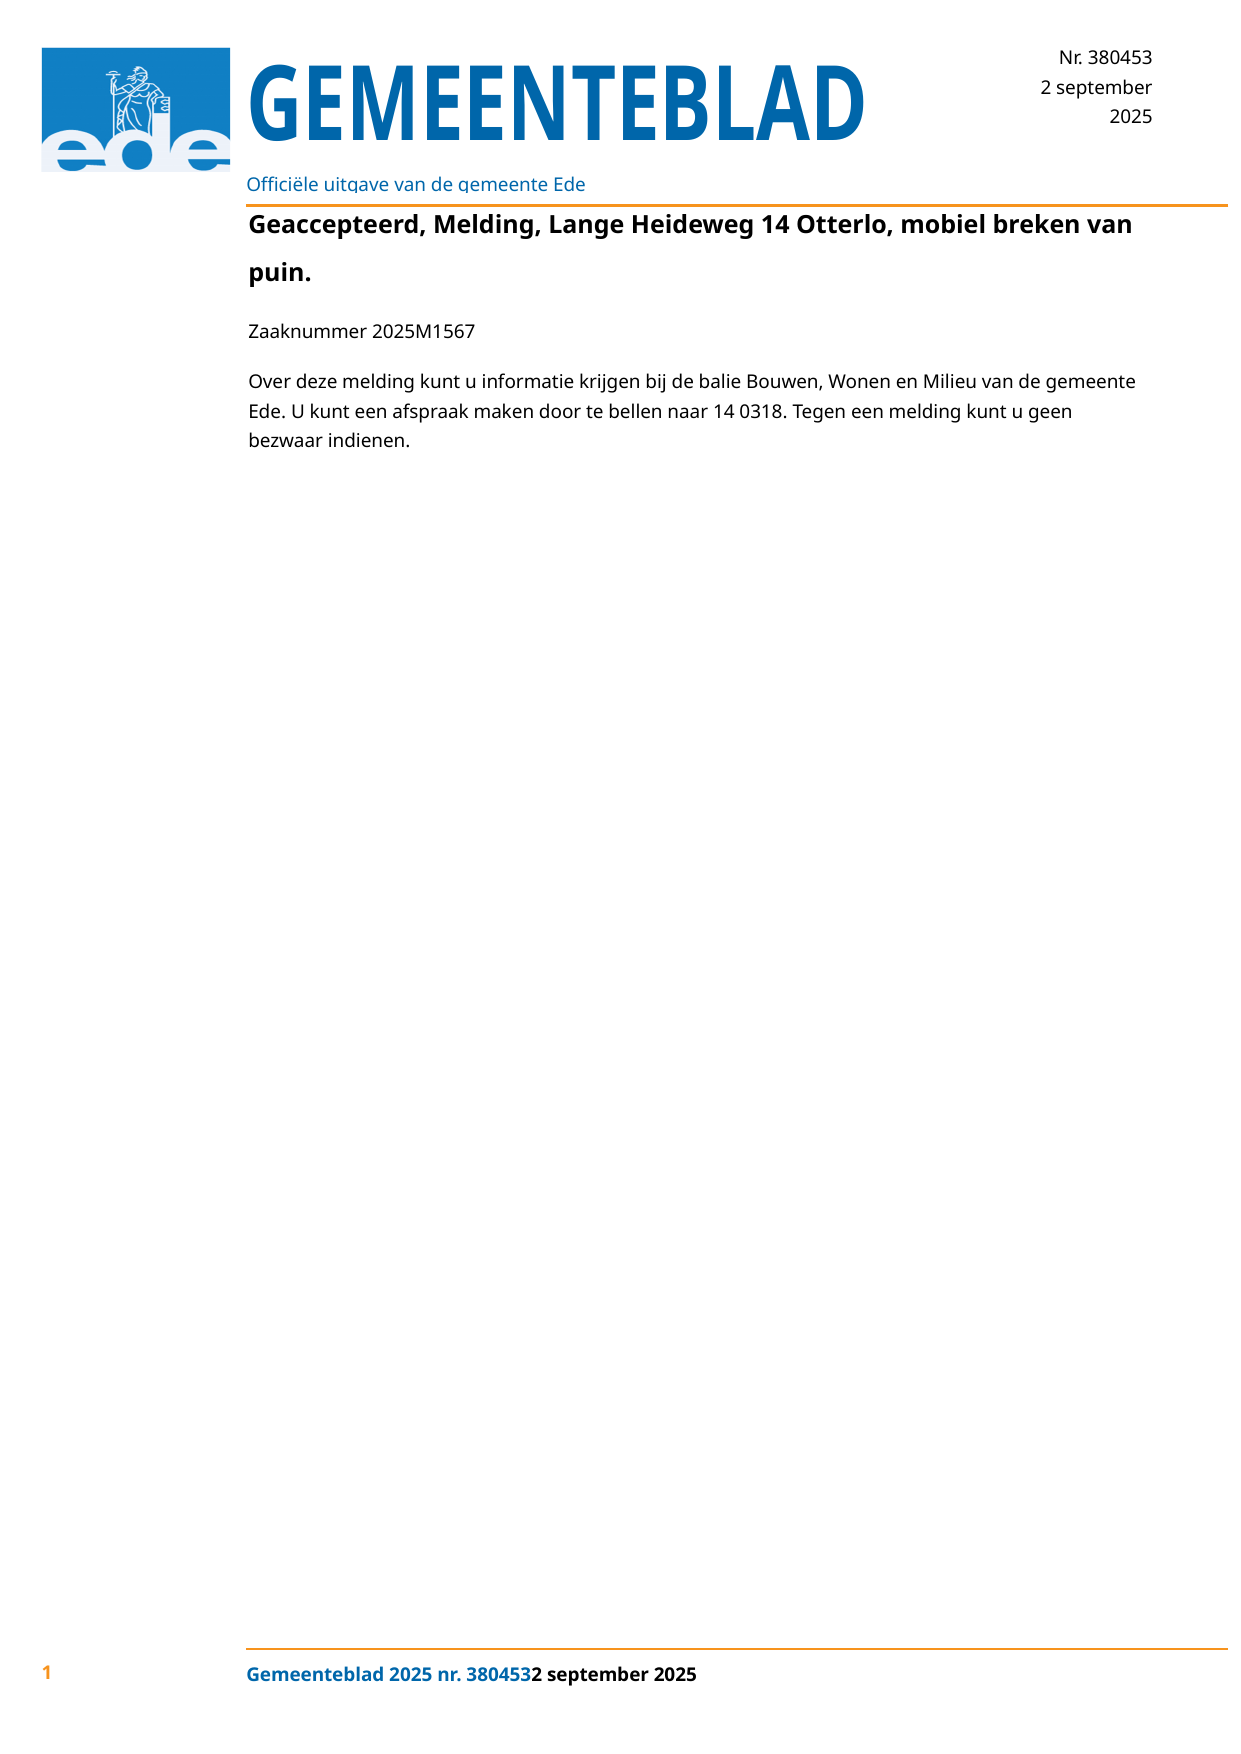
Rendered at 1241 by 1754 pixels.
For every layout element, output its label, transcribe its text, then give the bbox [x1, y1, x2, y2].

text Zaaknummer 2025M1567 [248, 318, 1152, 344]
picture [41, 47, 231, 172]
text Over deze melding kunt u informatie krijgen bij de balie Bouwen, Wonen en Milieu van de gemeente Ede. U kunt een afspraak maken door te bellen naar 14 0318. Tegen een melding kunt u geen bezwaar indienen. [248, 368, 1152, 453]
text Geaccepteerd, Melding, Lange Heideweg 14 Otterlo, mobiel breken van puin. [248, 207, 1152, 288]
